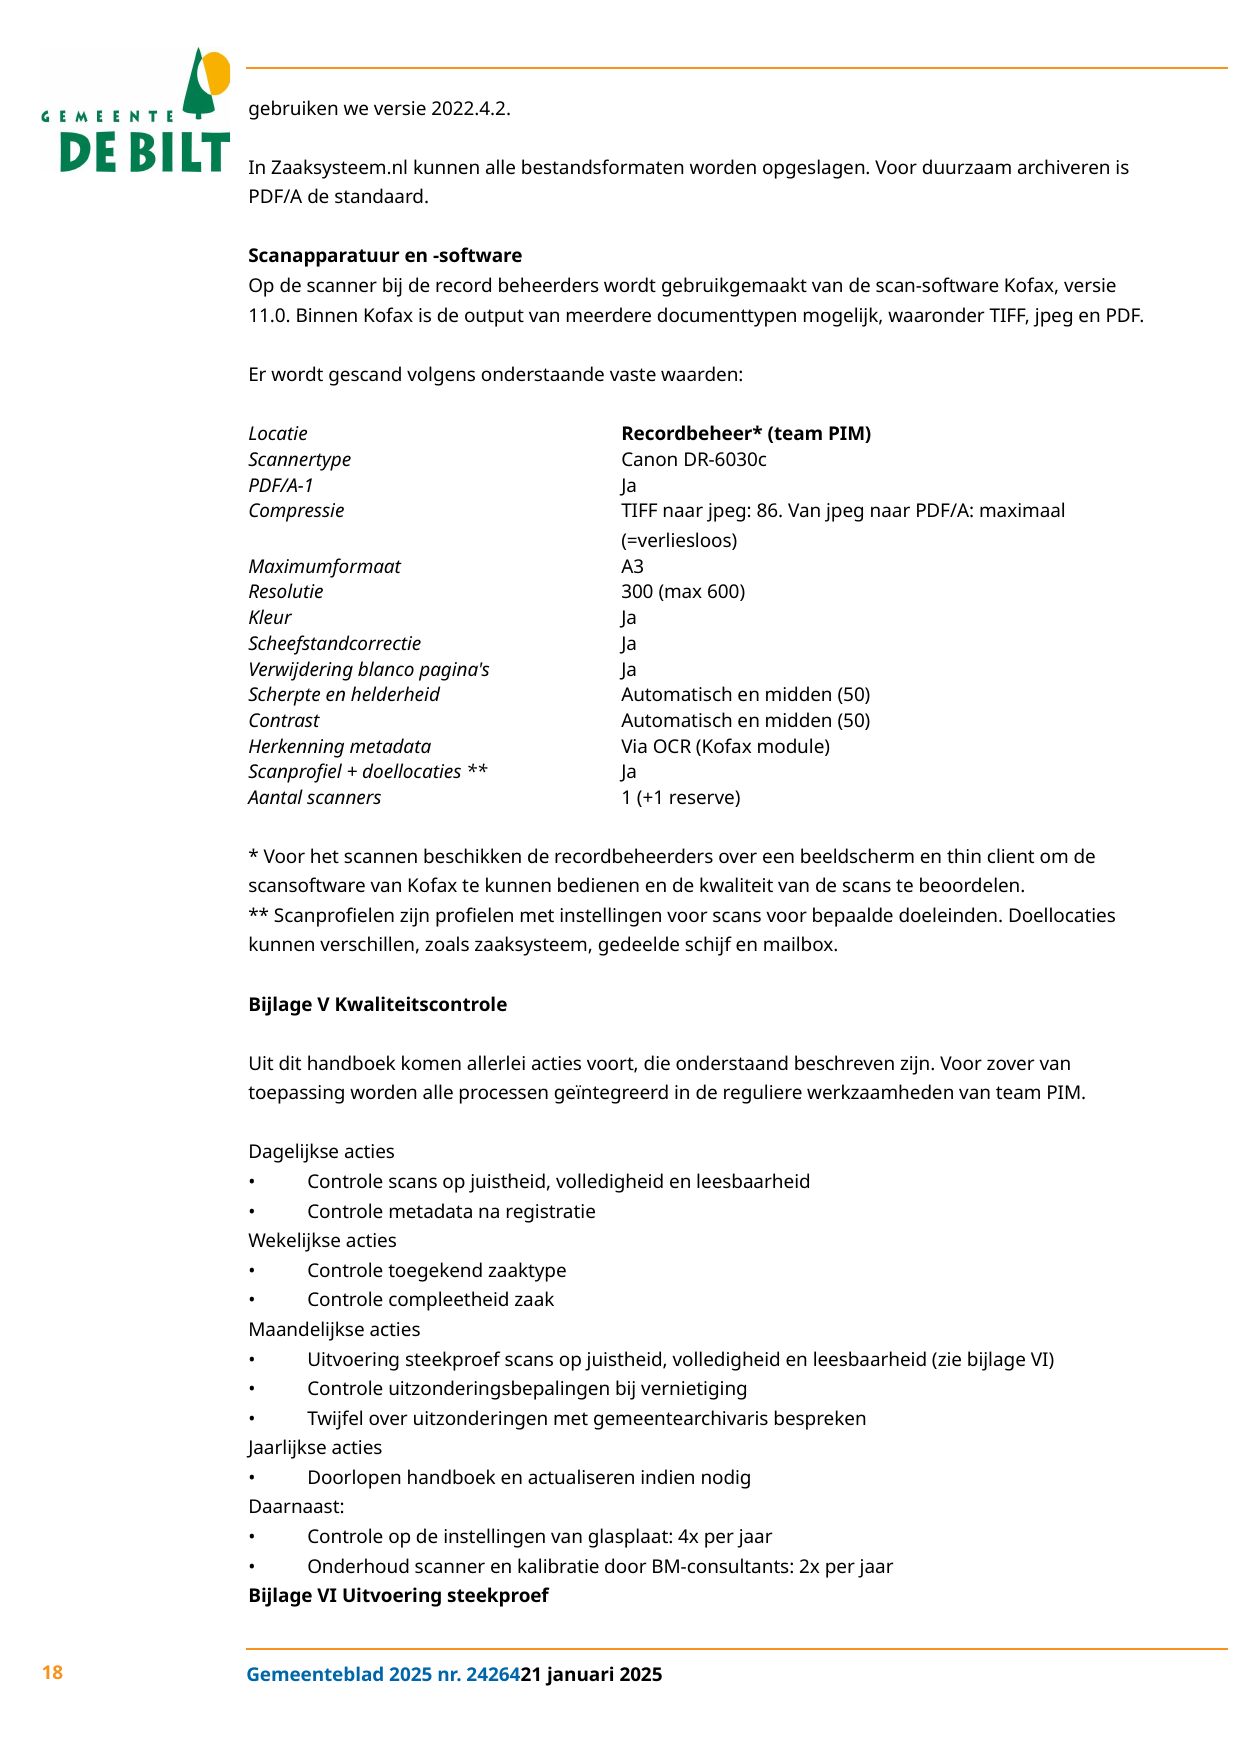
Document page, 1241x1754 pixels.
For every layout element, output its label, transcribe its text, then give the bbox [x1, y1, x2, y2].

text Uit dit handboek komen allerlei acties voort, die onderstaand beschreven zijn. Voor zover van toepassing worden alle processen geïntegreerd in de reguliere werkzaamheden van team PIM. [248, 1050, 1152, 1105]
table_cell Ja [621, 604, 1152, 630]
table_cell Automatisch en midden (50) [621, 681, 1152, 707]
table_cell Aantal scanners [248, 784, 621, 810]
table_cell Ja [621, 656, 1152, 681]
table_cell Ja [621, 472, 1152, 497]
table_cell PDF/A-1 [248, 472, 621, 497]
text ** Scanprofielen zijn profielen met instellingen voor scans voor bepaalde doeleinden. Doellocaties kunnen verschillen, zoals zaaksysteem, gedeelde schijf en mailbox. [248, 902, 1152, 957]
text Bijlage V Kwaliteitscontrole [248, 991, 1152, 1017]
list Doorlopen handboek en actualiseren indien nodig [248, 1464, 1152, 1490]
list Controle op de instellingen van glasplaat: 4x per jaar [248, 1523, 1152, 1549]
table_cell Scherpte en helderheid [248, 681, 621, 707]
list Controle metadata na registratie [248, 1198, 1152, 1224]
list Controle toegekend zaaktype [248, 1257, 1152, 1283]
table_cell Compressie [248, 498, 621, 553]
table_cell Scannertype [248, 446, 621, 472]
table_header Recordbeheer* (team PIM) [621, 420, 1152, 446]
picture [41, 47, 231, 172]
table_header Locatie [248, 420, 621, 446]
table_cell Kleur [248, 604, 621, 630]
table_cell Ja [621, 630, 1152, 656]
list Controle scans op juistheid, volledigheid en leesbaarheid [248, 1168, 1152, 1194]
text Op de scanner bij de record beheerders wordt gebruikgemaakt van de scan-software Kofax, versie 11.0. Binnen Kofax is de output van meerdere documenttypen mogelijk, waaronder TIFF, jpeg en PDF. [248, 272, 1152, 328]
text Bijlage VI Uitvoering steekproef [248, 1582, 1152, 1608]
list Uitvoering steekproef scans op juistheid, volledigheid en leesbaarheid (zie bijlage VI) [248, 1346, 1152, 1372]
table_cell 300 (max 600) [621, 579, 1152, 604]
table_cell Automatisch en midden (50) [621, 707, 1152, 733]
text Wekelijkse acties [248, 1227, 1152, 1253]
table_cell Via OCR (Kofax module) [621, 733, 1152, 759]
text Maandelijkse acties [248, 1316, 1152, 1342]
table_cell Ja [621, 759, 1152, 784]
table_cell Maximumformaat [248, 553, 621, 578]
table_cell Canon DR-6030c [621, 446, 1152, 472]
text Er wordt gescand volgens onderstaande vaste waarden: [248, 361, 1152, 387]
text Dagelijkse acties [248, 1139, 1152, 1164]
list Onderhoud scanner en kalibratie door BM-consultants: 2x per jaar [248, 1553, 1152, 1579]
text In Zaaksysteem.nl kunnen alle bestandsformaten worden opgeslagen. Voor duurzaam archiveren is PDF/A de standaard. [248, 154, 1152, 209]
text gebruiken we versie 2022.4.2. [248, 95, 1152, 121]
table_cell Scheefstandcorrectie [248, 630, 621, 656]
text Daarnaast: [248, 1494, 1152, 1519]
table_cell TIFF naar jpeg: 86. Van jpeg naar PDF/A: maximaal (=verliesloos) [621, 498, 1152, 553]
table_cell Contrast [248, 707, 621, 733]
table_cell A3 [621, 553, 1152, 578]
table_cell Scanprofiel + doellocaties ** [248, 759, 621, 784]
table_cell Verwijdering blanco pagina's [248, 656, 621, 681]
text Scanapparatuur en -software [248, 243, 1152, 268]
text Jaarlijkse acties [248, 1434, 1152, 1460]
list Controle uitzonderingsbepalingen bij vernietiging [248, 1375, 1152, 1401]
table_cell 1 (+1 reserve) [621, 784, 1152, 810]
list Twijfel over uitzonderingen met gemeentearchivaris bespreken [248, 1405, 1152, 1431]
list Controle compleetheid zaak [248, 1287, 1152, 1312]
table_cell Herkenning metadata [248, 733, 621, 759]
table_cell Resolutie [248, 579, 621, 604]
text * Voor het scannen beschikken de recordbeheerders over een beeldscherm en thin client om de scansoftware van Kofax te kunnen bedienen en de kwaliteit van de scans te beoordelen. [248, 843, 1152, 898]
